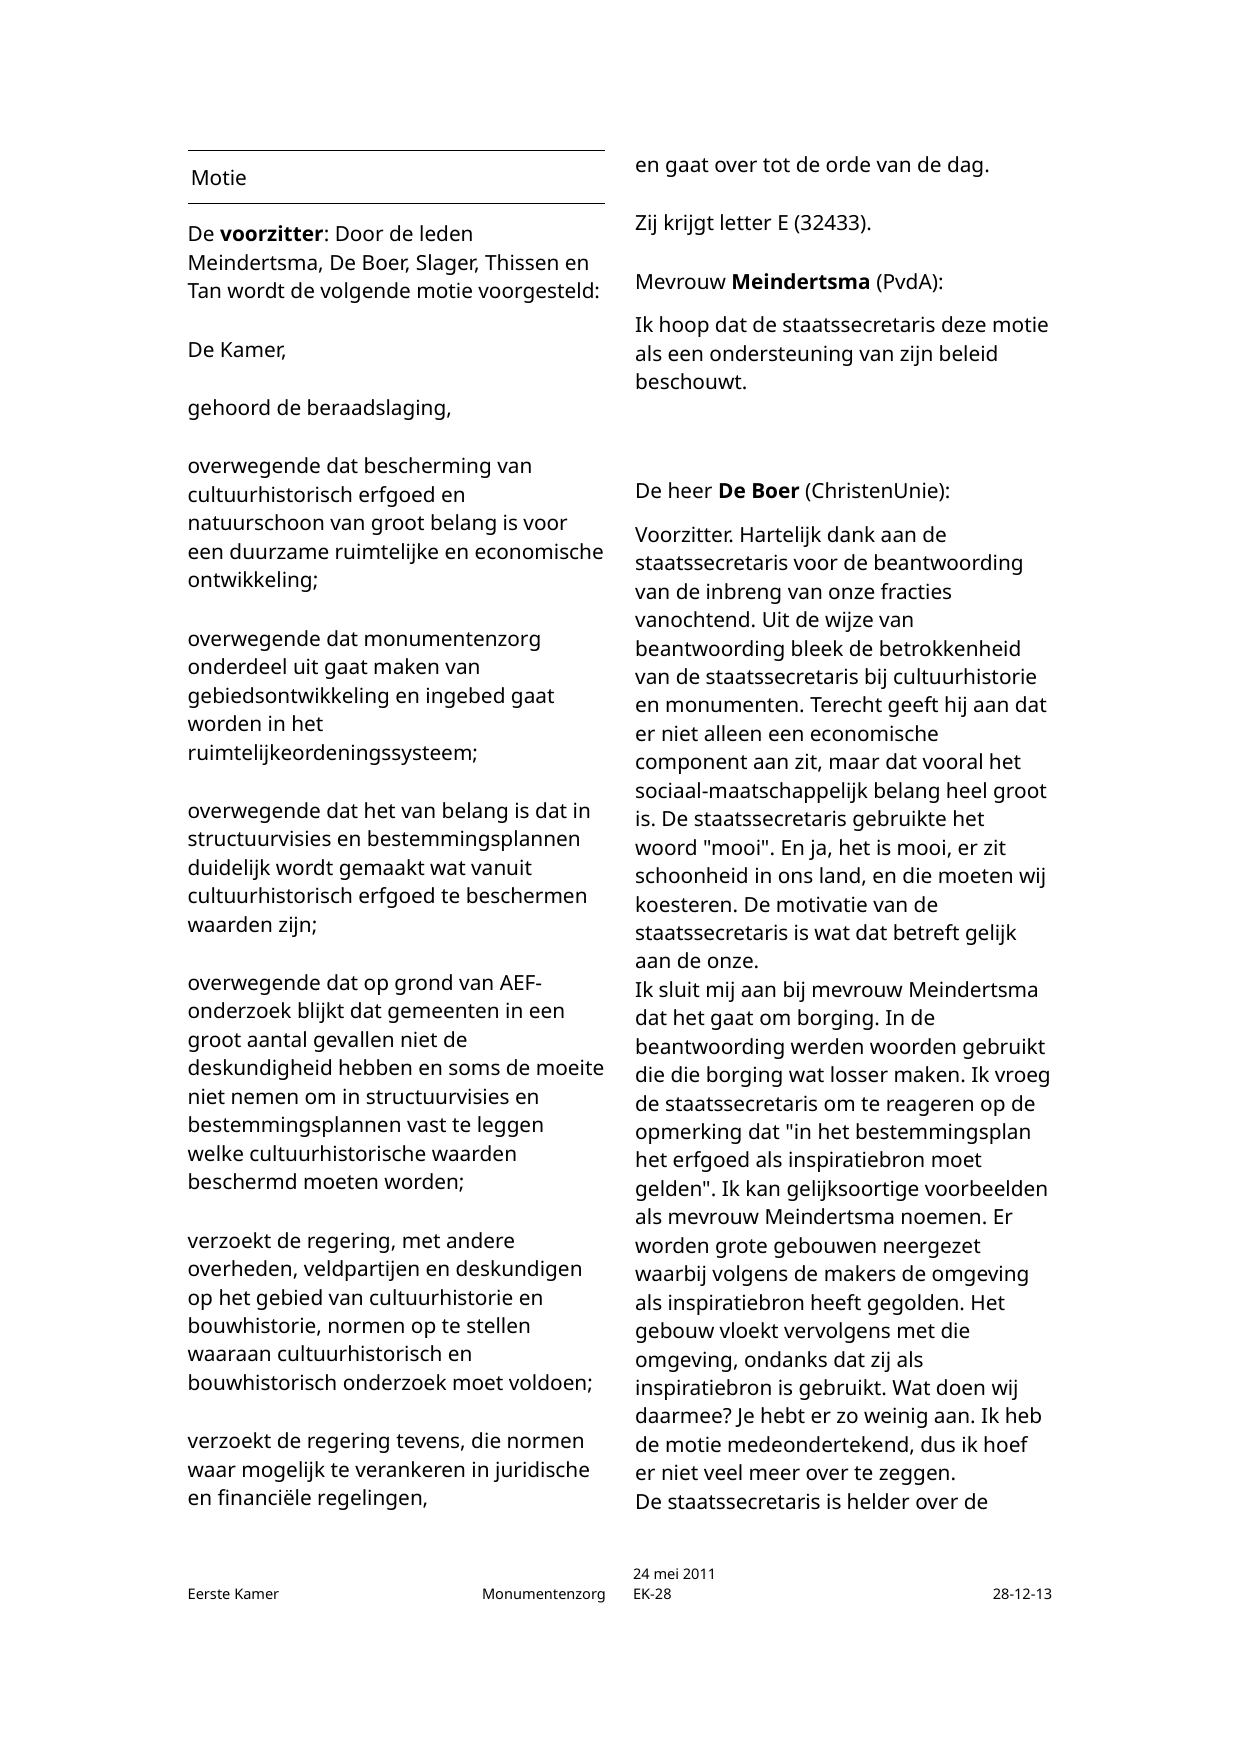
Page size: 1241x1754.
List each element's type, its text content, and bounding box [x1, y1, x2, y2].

subtitle Motie [187, 151, 605, 204]
text De Kamer, [187, 335, 605, 363]
text De heer De Boer (ChristenUnie): [635, 477, 1053, 505]
text overwegende dat monumentenzorg onderdeel uit gaat maken van gebiedsontwikkeling en ingebed gaat worden in het ruimtelijkeordeningssysteem; [187, 624, 605, 766]
text Mevrouw Meindertsma (PvdA): [635, 267, 1053, 295]
text en gaat over tot de orde van de dag. [635, 150, 1053, 178]
text overwegende dat op grond van AEF-onderzoek blijkt dat gemeenten in een groot aantal gevallen niet de deskundigheid hebben en soms de moeite niet nemen om in structuurvisies en bestemmingsplannen vast te leggen welke cultuurhistorische waarden beschermd moeten worden; [187, 968, 605, 1196]
text Voorzitter. Hartelijk dank aan de staatssecretaris voor de beantwoording van de inbreng van onze fracties vanochtend. Uit de wijze van beantwoording bleek de betrokkenheid van de staatssecretaris bij cultuurhistorie en monumenten. Terecht geeft hij aan dat er niet alleen een economische component aan zit, maar dat vooral het sociaal-maatschappelijk belang heel groot is. De staatssecretaris gebruikte het woord "mooi". En ja, het is mooi, er zit schoonheid in ons land, en die moeten wij koesteren. De motivatie van de staatssecretaris is wat dat betreft gelijk aan de onze. [635, 520, 1053, 975]
text verzoekt de regering tevens, die normen waar mogelijk te verankeren in juridische en financiële regelingen, [187, 1426, 605, 1512]
text verzoekt de regering, met andere overheden, veldpartijen en deskundigen op het gebied van cultuurhistorie en bouwhistorie, normen op te stellen waaraan cultuurhistorisch en bouwhistorisch onderzoek moet voldoen; [187, 1226, 605, 1396]
text De voorzitter: Door de leden Meindertsma, De Boer, Slager, Thissen en Tan wordt de volgende motie voorgesteld: [187, 219, 605, 305]
text gehoord de beraadslaging, [187, 393, 605, 422]
text De staatssecretaris is helder over de [635, 1487, 1053, 1515]
text Ik hoop dat de staatssecretaris deze motie als een ondersteuning van zijn beleid beschouwt. [635, 310, 1053, 396]
text Ik sluit mij aan bij mevrouw Meindertsma dat het gaat om borging. In de beantwoording werden woorden gebruikt die die borging wat losser maken. Ik vroeg de staatssecretaris om te reageren op de opmerking dat "in het bestemmingsplan het erfgoed als inspiratiebron moet gelden". Ik kan gelijksoortige voorbeelden als mevrouw Meindertsma noemen. Er worden grote gebouwen neergezet waarbij volgens de makers de omgeving als inspiratiebron heeft gegolden. Het gebouw vloekt vervolgens met die omgeving, ondanks dat zij als inspiratiebron is gebruikt. Wat doen wij daarmee? Je hebt er zo weinig aan. Ik heb de motie medeondertekend, dus ik hoef er niet veel meer over te zeggen. [635, 975, 1053, 1487]
text overwegende dat bescherming van cultuurhistorisch erfgoed en natuurschoon van groot belang is voor een duurzame ruimtelijke en economische ontwikkeling; [187, 452, 605, 594]
text overwegende dat het van belang is dat in structuurvisies en bestemmingsplannen duidelijk wordt gemaakt wat vanuit cultuurhistorisch erfgoed te beschermen waarden zijn; [187, 796, 605, 938]
text  [635, 426, 1053, 454]
text Zij krijgt letter E (32433). [635, 208, 1053, 237]
